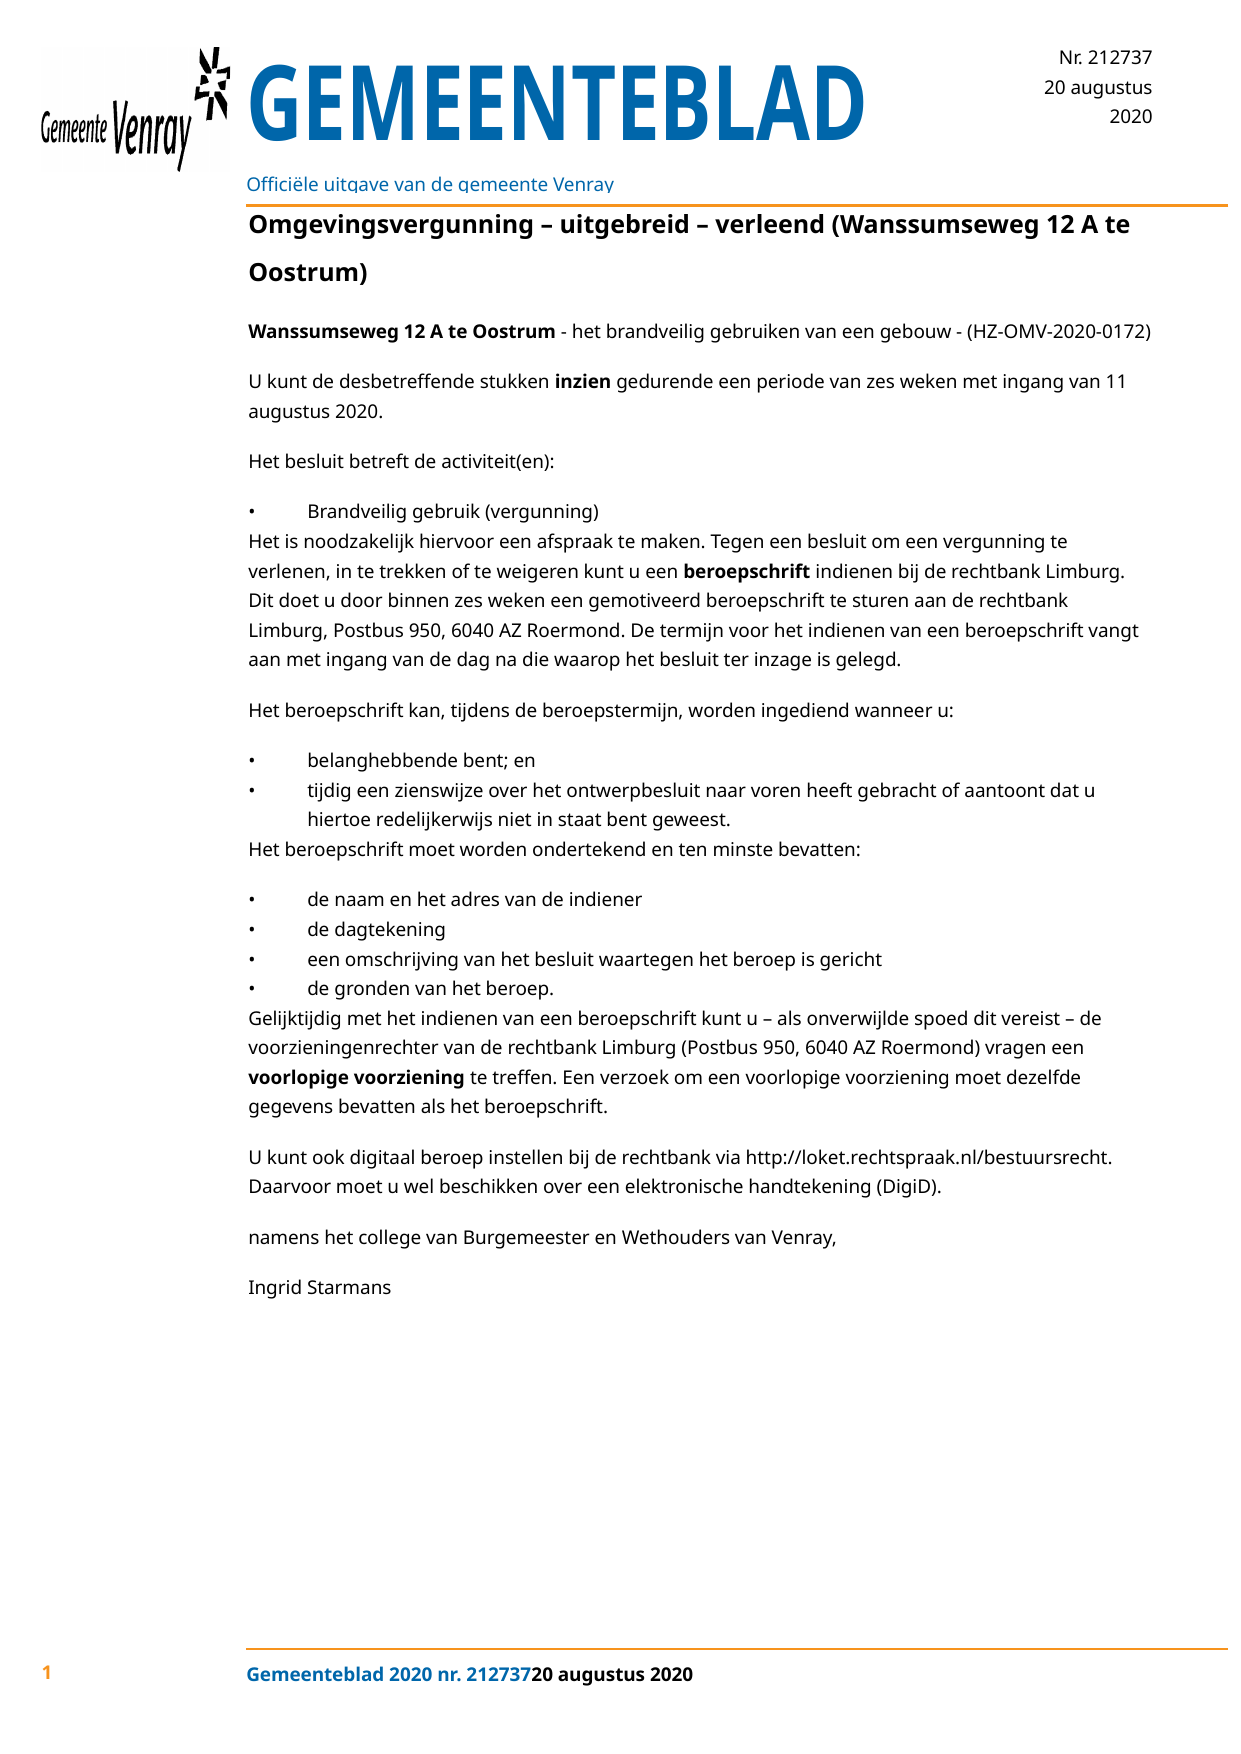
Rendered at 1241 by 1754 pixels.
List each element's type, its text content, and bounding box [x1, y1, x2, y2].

text Omgevingsvergunning – uitgebreid – verleend (Wanssumseweg 12 A te Oostrum) [248, 207, 1152, 288]
text Gelijktijdig met het indienen van een beroepschrift kunt u – als onverwijlde spoed dit vereist – de voorzieningenrechter van de rechtbank Limburg (Postbus 950, 6040 AZ Roermond) vragen een voorlopige voorziening te treffen. Een verzoek om een voorlopige voorziening moet dezelfde gegevens bevatten als het beroepschrift. [248, 1005, 1152, 1119]
list belanghebbende bent; en [248, 747, 1152, 773]
list Brandveilig gebruik (vergunning) [248, 499, 1152, 524]
list de naam en het adres van de indiener [248, 887, 1152, 912]
picture [41, 47, 231, 172]
text Ingrid Starmans [248, 1274, 1152, 1300]
text U kunt ook digitaal beroep instellen bij de rechtbank via http://loket.rechtspraak.nl/bestuursrecht. Daarvoor moet u wel beschikken over een elektronische handtekening (DigiD). [248, 1144, 1152, 1199]
text Het beroepschrift moet worden ondertekend en ten minste bevatten: [248, 836, 1152, 862]
list de dagtekening [248, 916, 1152, 942]
text namens het college van Burgemeester en Wethouders van Venray, [248, 1224, 1152, 1250]
text Het besluit betreft de activiteit(en): [248, 448, 1152, 474]
text U kunt de desbetreffende stukken inzien gedurende een periode van zes weken met ingang van 11 augustus 2020. [248, 368, 1152, 424]
text Wanssumseweg 12 A te Oostrum - het brandveilig gebruiken van een gebouw - (HZ-OMV-2020-0172) [248, 318, 1152, 344]
text Het is noodzakelijk hiervoor een afspraak te maken. Tegen een besluit om een vergunning te verlenen, in te trekken of te weigeren kunt u een beroepschrift indienen bij de rechtbank Limburg. Dit doet u door binnen zes weken een gemotiveerd beroepschrift te sturen aan de rechtbank Limburg, Postbus 950, 6040 AZ Roermond. De termijn voor het indienen van een beroepschrift vangt aan met ingang van de dag na die waarop het besluit ter inzage is gelegd. [248, 528, 1152, 672]
list tijdig een zienswijze over het ontwerpbesluit naar voren heeft gebracht of aantoont dat u hiertoe redelijkerwijs niet in staat bent geweest. [248, 777, 1152, 832]
list de gronden van het beroep. [248, 975, 1152, 1001]
text Het beroepschrift kan, tijdens de beroepstermijn, worden ingediend wanneer u: [248, 697, 1152, 723]
list een omschrijving van het besluit waartegen het beroep is gericht [248, 946, 1152, 972]
